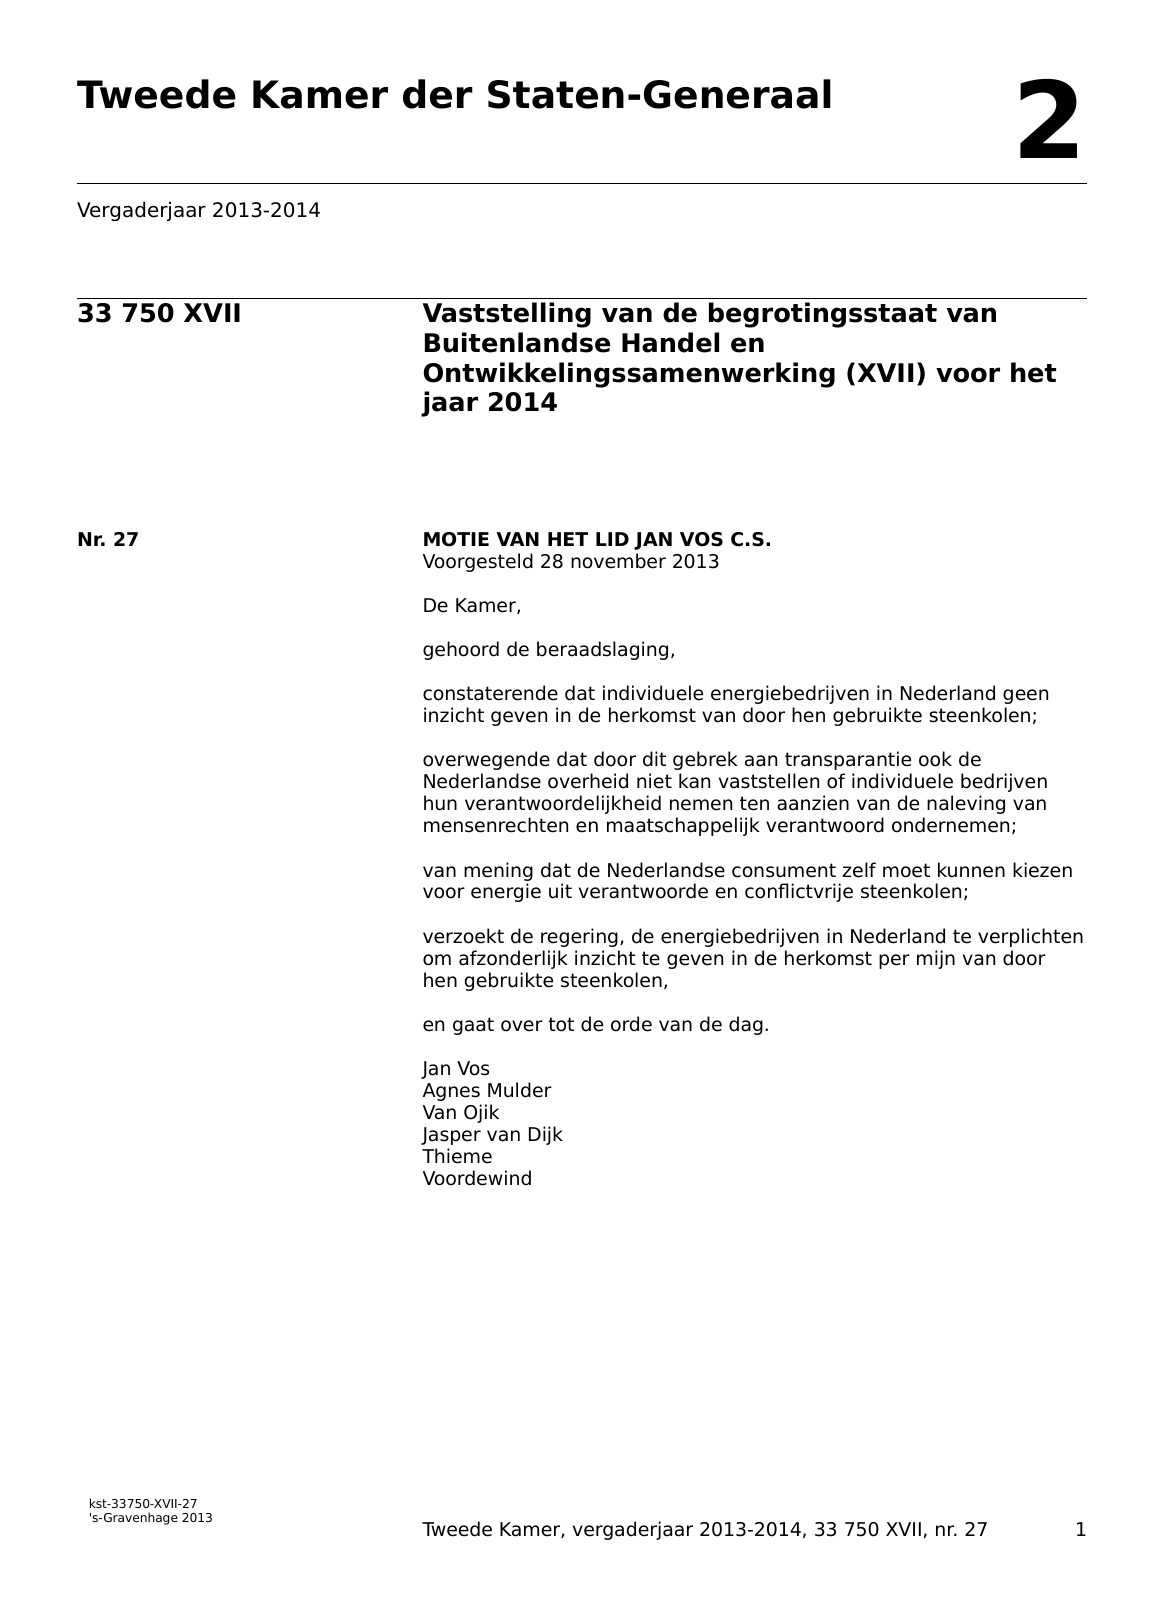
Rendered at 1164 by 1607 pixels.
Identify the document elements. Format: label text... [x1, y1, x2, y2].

text overwegende dat door dit gebrek aan transparantie ook de Nederlandse overheid niet kan vaststellen of individuele bedrijven hun verantwoordelijkheid nemen ten aanzien van de naleving van mensenrechten en maatschappelijk verantwoord ondernemen; [422, 749, 1087, 837]
text Agnes Mulder [422, 1080, 1087, 1102]
table_header Tweede Kamer der Staten-Generaal [77, 59, 886, 183]
table_cell Vergaderjaar 2013-2014 [77, 184, 1087, 298]
text Van Ojik [422, 1102, 1087, 1124]
subtitle 33 750 XVII Vaststelling van de begrotingsstaat van Buitenlandse Handel en Ontwikkelingssamenwerking (XVII) voor het jaar 2014 [77, 299, 1087, 418]
text Jasper van Dijk [422, 1124, 1087, 1146]
text gehoord de beraadslaging, [422, 639, 1087, 661]
text van mening dat de Nederlandse consument zelf moet kunnen kiezen voor energie uit verantwoorde en conflictvrije steenkolen; [422, 859, 1087, 903]
table_header 2 [886, 59, 1087, 183]
text kst-33750-XVII-27 [88, 1497, 323, 1511]
text Thieme [422, 1146, 1087, 1168]
text Voorgesteld 28 november 2013 [422, 551, 1087, 573]
text verzoekt de regering, de energiebedrijven in Nederland te verplichten om afzonderlijk inzicht te geven in de herkomst per mijn van door hen gebruikte steenkolen, [422, 926, 1087, 992]
text 's-Gravenhage 2013 [88, 1511, 323, 1525]
text Jan Vos [422, 1058, 1087, 1080]
text constaterende dat individuele energiebedrijven in Nederland geen inzicht geven in de herkomst van door hen gebruikte steenkolen; [422, 683, 1087, 727]
text De Kamer, [422, 595, 1087, 617]
text en gaat over tot de orde van de dag. [422, 1014, 1087, 1036]
subtitle Nr. 27 MOTIE VAN HET LID JAN VOS C.S. [77, 529, 1087, 551]
text Voordewind [422, 1168, 1087, 1190]
